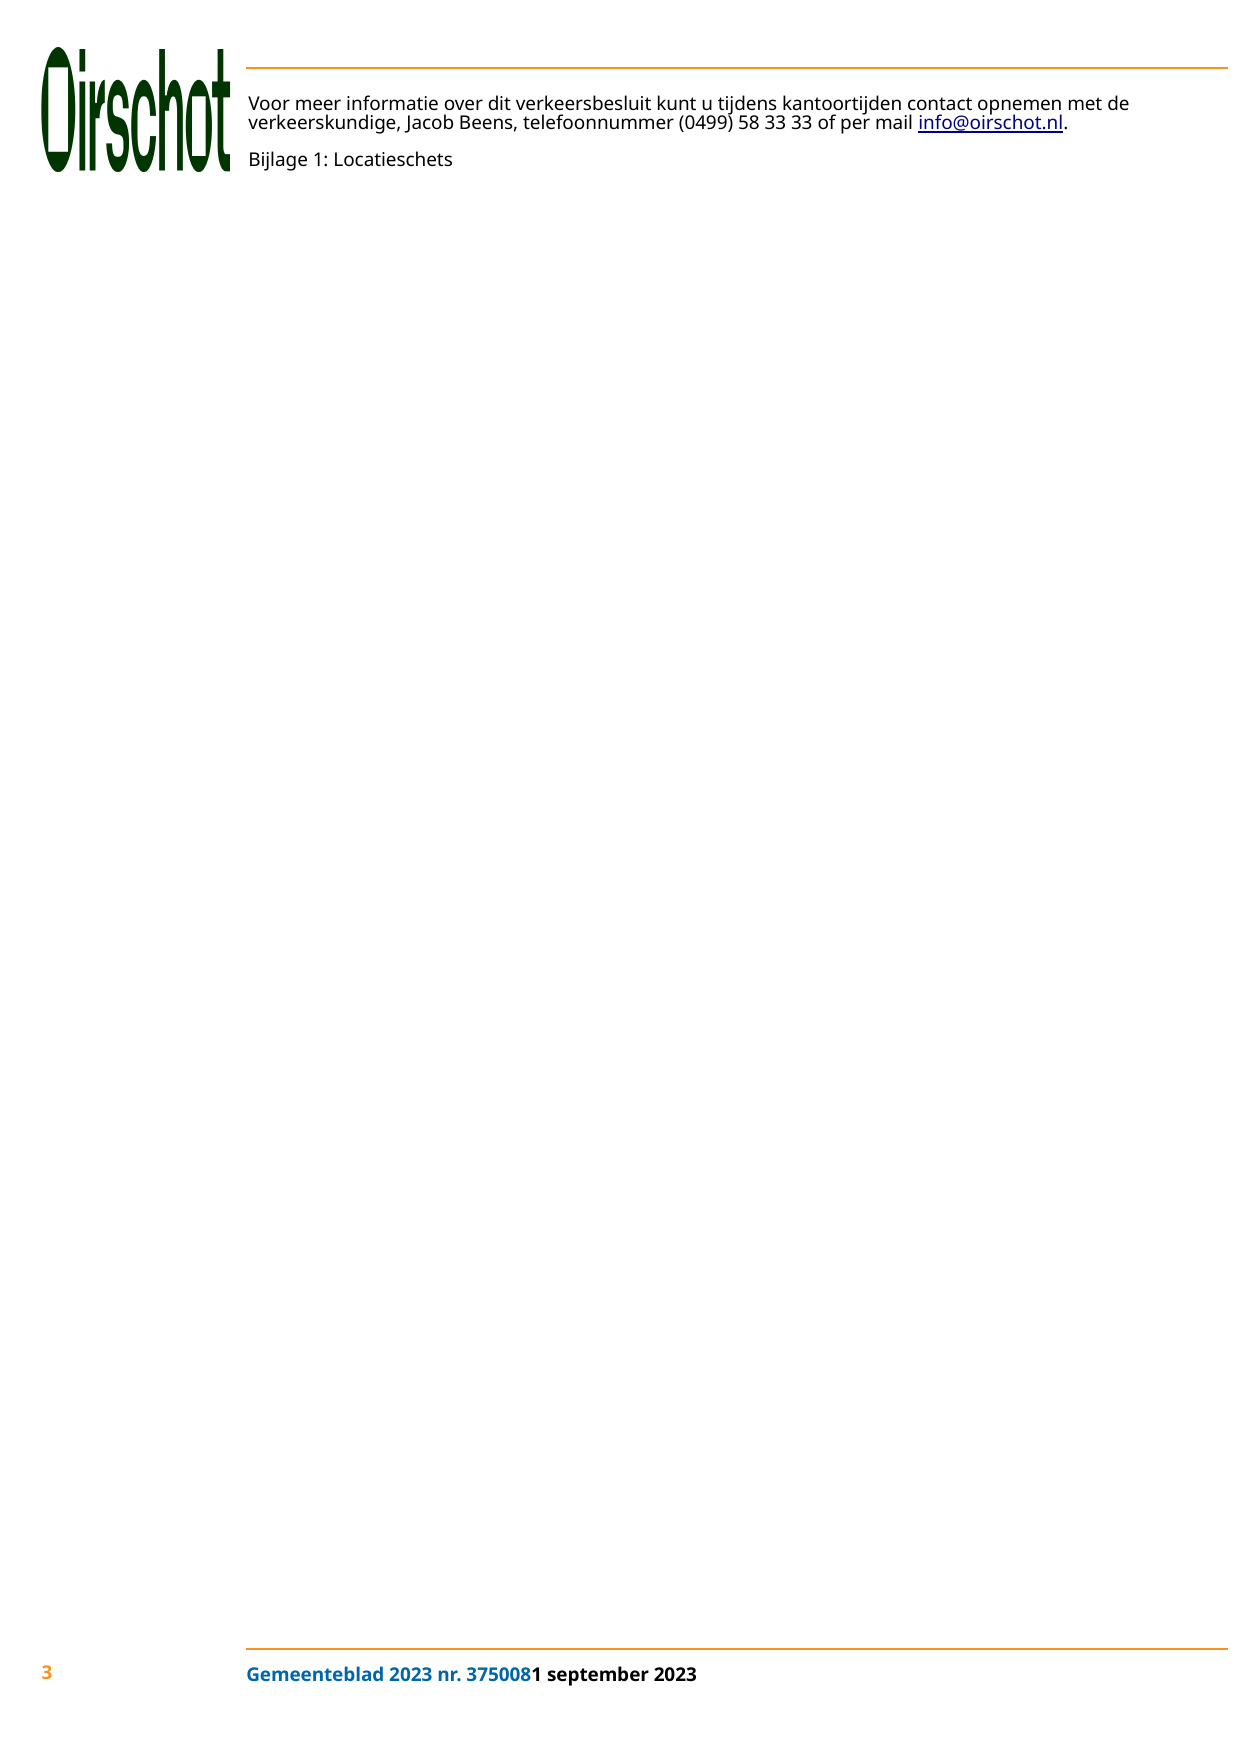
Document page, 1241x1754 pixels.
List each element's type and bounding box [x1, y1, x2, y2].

picture [41, 47, 231, 172]
